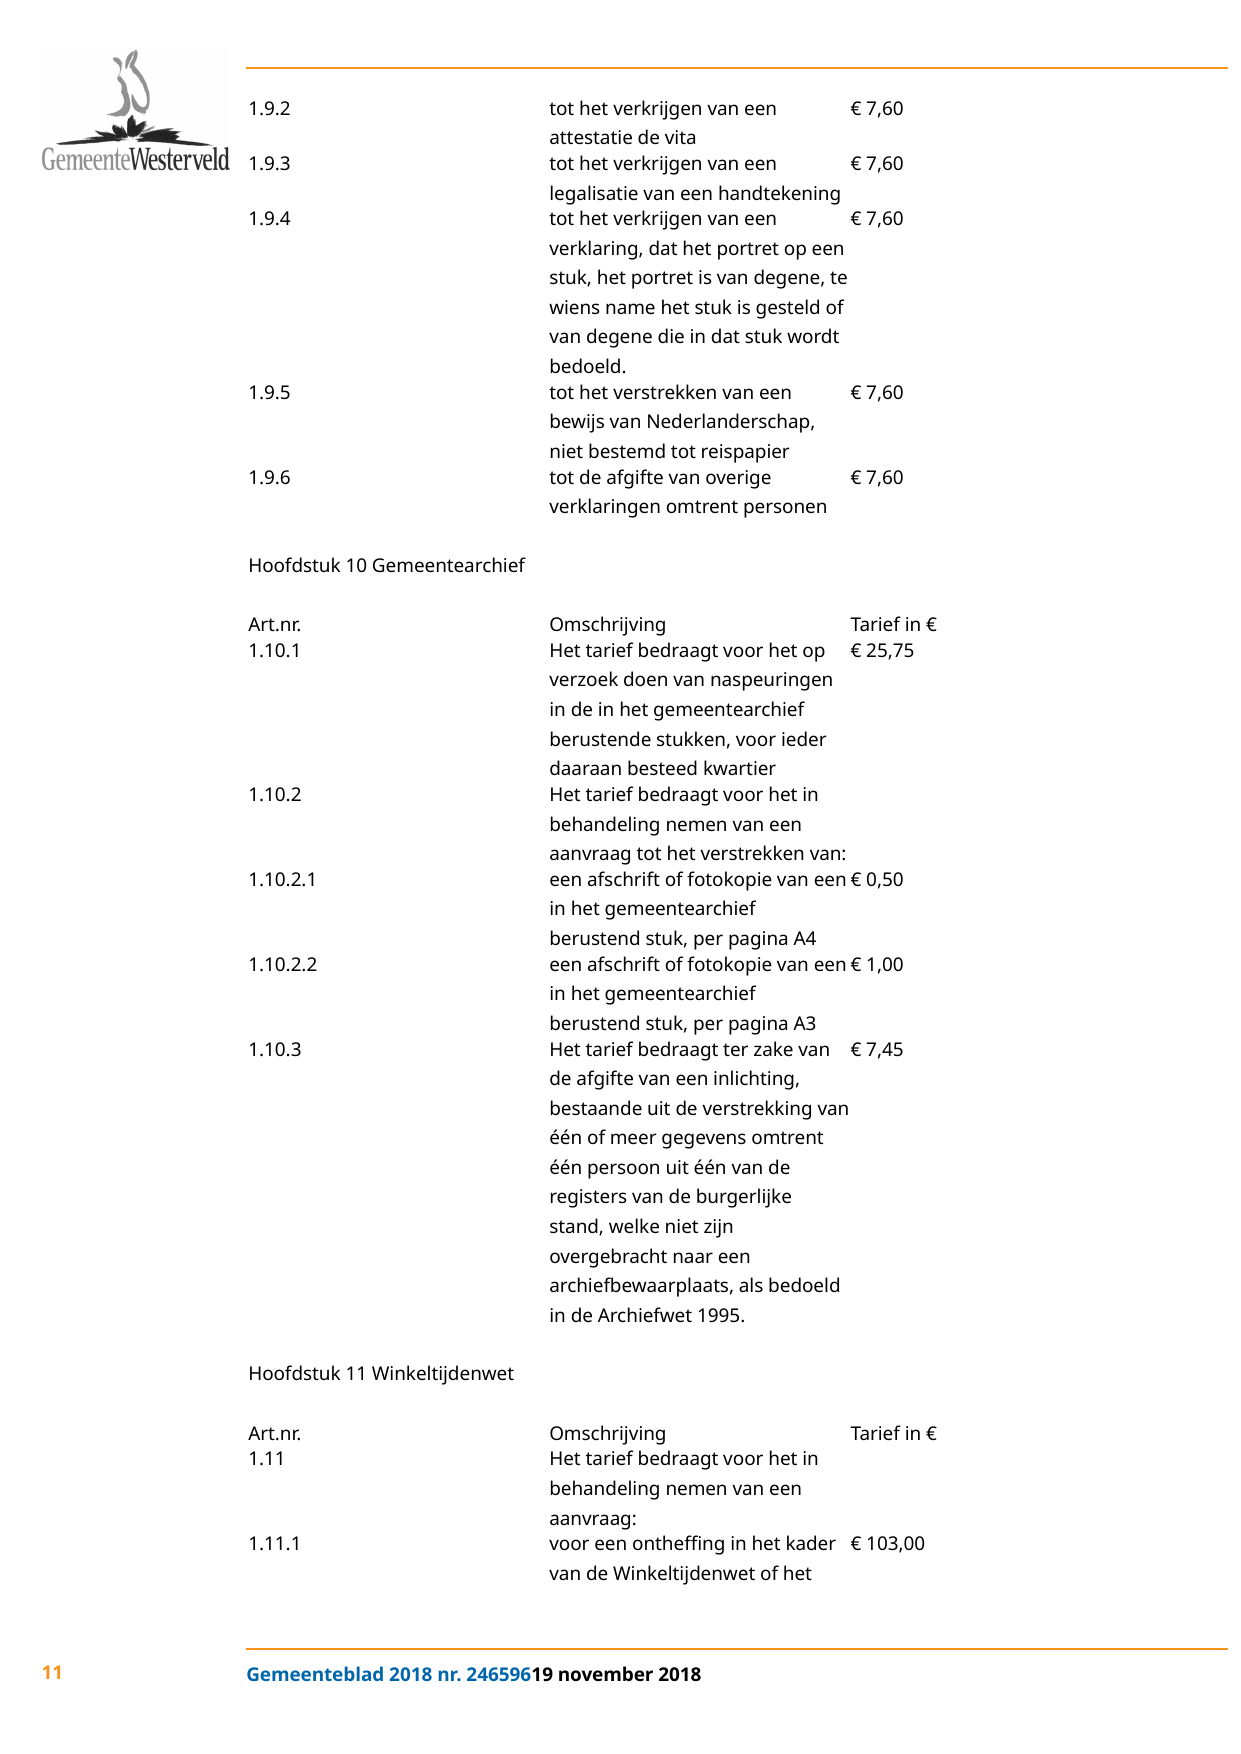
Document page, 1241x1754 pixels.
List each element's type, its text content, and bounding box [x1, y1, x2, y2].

table_cell [850, 1446, 1152, 1531]
table_cell 1.9.6 [248, 464, 549, 519]
table_cell tot het verkrijgen van een attestatie de vita [549, 95, 850, 150]
table_cell een afschrift of fotokopie van een in het gemeentearchief berustend stuk, per pagina A4 [549, 866, 850, 951]
table_header Omschrijving [549, 611, 850, 637]
table_cell € 7,60 [850, 379, 1152, 464]
table_cell 1.10.3 [248, 1036, 549, 1328]
table_cell 1.10.2.1 [248, 866, 549, 951]
table_cell € 7,60 [850, 150, 1152, 205]
table_cell € 7,60 [850, 205, 1152, 379]
picture [41, 47, 231, 172]
table_cell € 7,60 [850, 95, 1152, 150]
table_cell Het tarief bedraagt voor het in behandeling nemen van een aanvraag tot het verstrekken van: [549, 781, 850, 866]
table_cell 1.10.2 [248, 781, 549, 866]
table_cell tot het verstrekken van een bewijs van Nederlanderschap, niet bestemd tot reispapier [549, 379, 850, 464]
table_cell voor een ontheffing in het kader van de Winkeltijdenwet of het [549, 1531, 850, 1586]
table_cell € 0,50 [850, 866, 1152, 951]
table_header Tarief in € [850, 611, 1152, 637]
table_header Tarief in € [850, 1420, 1152, 1446]
table_cell € 103,00 [850, 1531, 1152, 1586]
table_cell een afschrift of fotokopie van een in het gemeentearchief berustend stuk, per pagina A3 [549, 951, 850, 1036]
table_cell Het tarief bedraagt voor het op verzoek doen van naspeuringen in de in het gemeentearchief berustende stukken, voor ieder daaraan besteed kwartier [549, 637, 850, 781]
table_cell 1.11 [248, 1446, 549, 1531]
table_cell 1.9.3 [248, 150, 549, 205]
table_header Art.nr. [248, 1420, 549, 1446]
table_cell 1.10.1 [248, 637, 549, 781]
table_cell [850, 781, 1152, 866]
table_header Omschrijving [549, 1420, 850, 1446]
text Hoofdstuk 10 Gemeentearchief [248, 552, 1152, 578]
table_cell tot het verkrijgen van een legalisatie van een handtekening [549, 150, 850, 205]
table_cell € 7,60 [850, 464, 1152, 519]
table_cell 1.9.5 [248, 379, 549, 464]
table_header Art.nr. [248, 611, 549, 637]
table_cell 1.9.4 [248, 205, 549, 379]
table_cell 1.9.2 [248, 95, 549, 150]
table_cell 1.11.1 [248, 1531, 549, 1586]
table_cell tot de afgifte van overige verklaringen omtrent personen [549, 464, 850, 519]
text Hoofdstuk 11 Winkeltijdenwet [248, 1361, 1152, 1386]
table_cell € 1,00 [850, 951, 1152, 1036]
table_cell 1.10.2.2 [248, 951, 549, 1036]
table_cell € 25,75 [850, 637, 1152, 781]
table_cell tot het verkrijgen van een verklaring, dat het portret op een stuk, het portret is van degene, te wiens name het stuk is gesteld of van degene die in dat stuk wordt bedoeld. [549, 205, 850, 379]
table_cell Het tarief bedraagt voor het in behandeling nemen van een aanvraag: [549, 1446, 850, 1531]
table_cell € 7,45 [850, 1036, 1152, 1328]
table_cell Het tarief bedraagt ter zake van de afgifte van een inlichting, bestaande uit de verstrekking van één of meer gegevens omtrent één persoon uit één van de registers van de burgerlijke stand, welke niet zijn overgebracht naar een archiefbewaarplaats, als bedoeld in de Archiefwet 1995. [549, 1036, 850, 1328]
